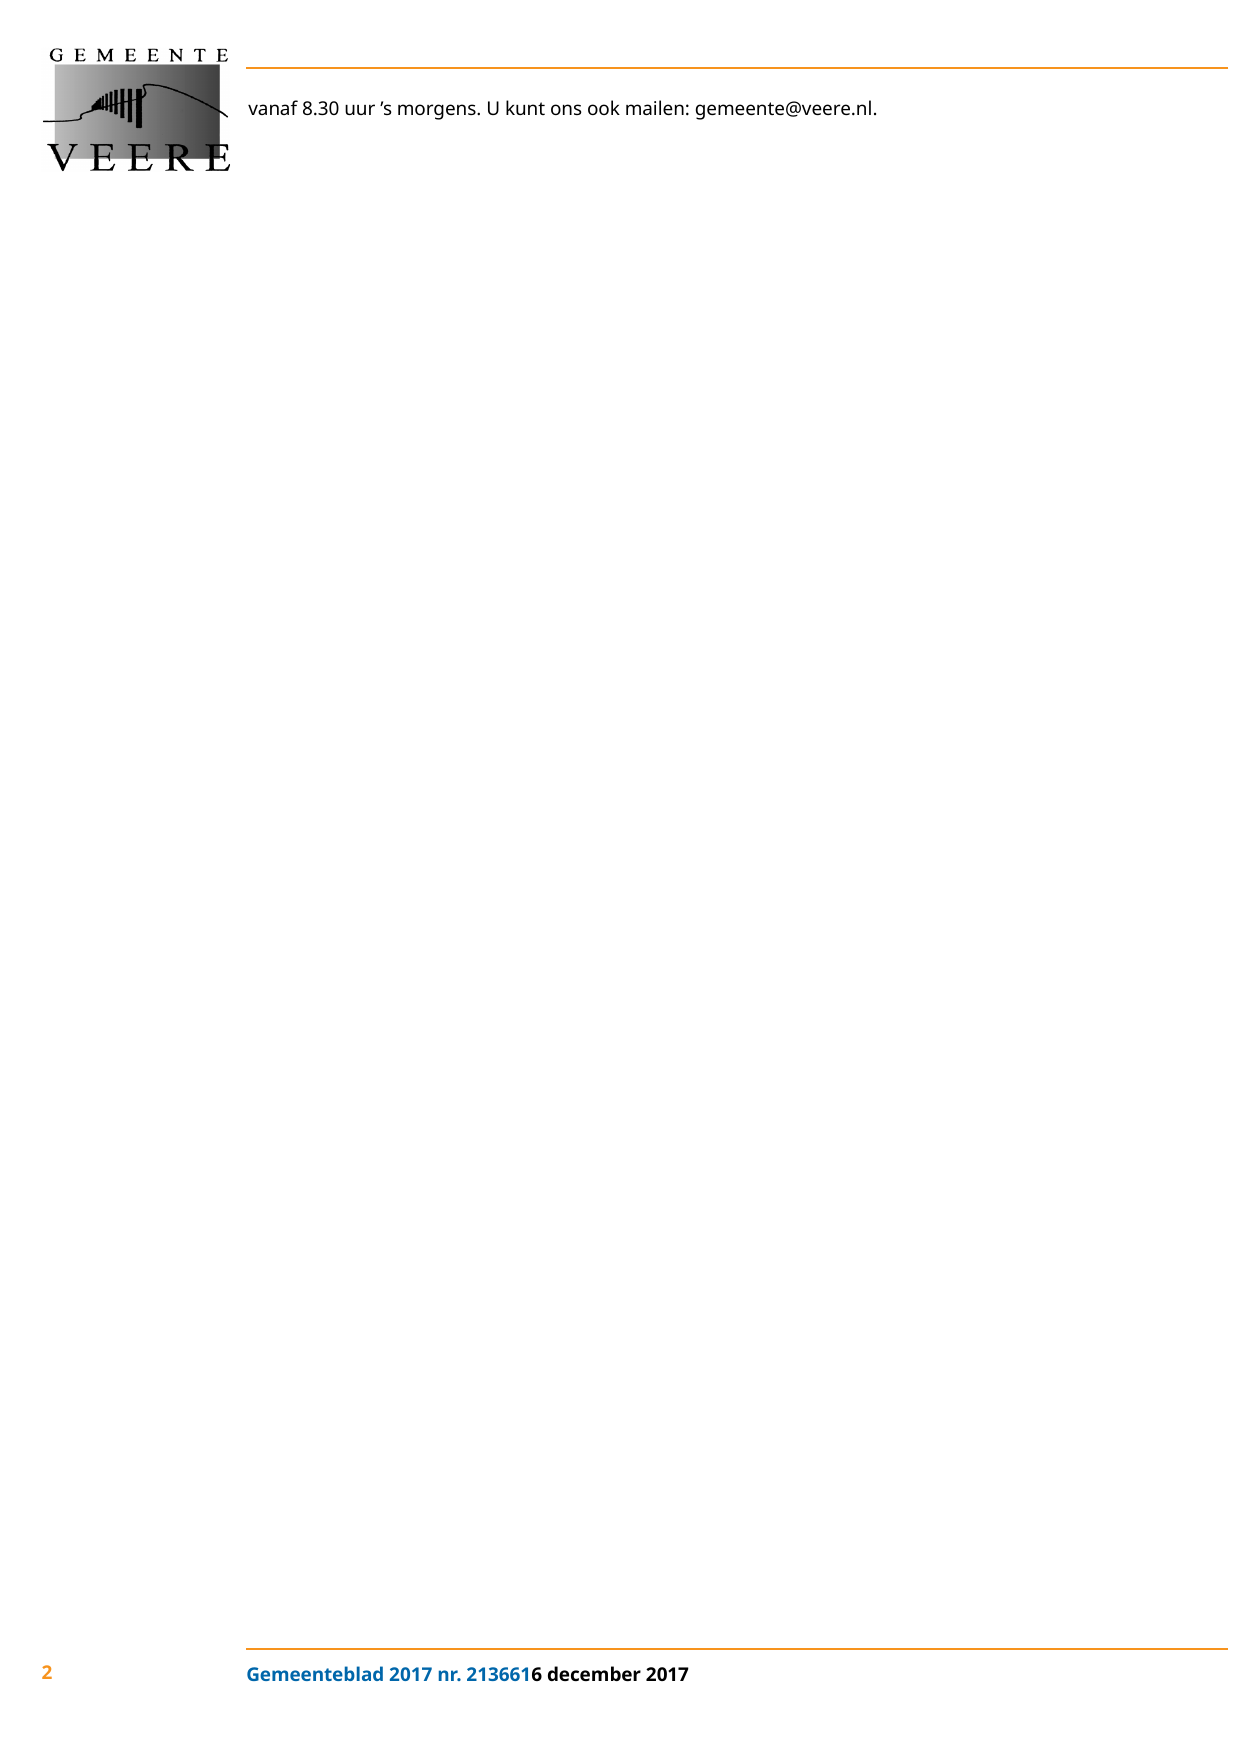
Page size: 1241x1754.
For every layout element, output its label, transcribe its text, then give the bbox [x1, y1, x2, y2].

text vanaf 8.30 uur ’s morgens. U kunt ons ook mailen: gemeente@veere.nl. [248, 95, 1152, 121]
picture [41, 47, 231, 172]
